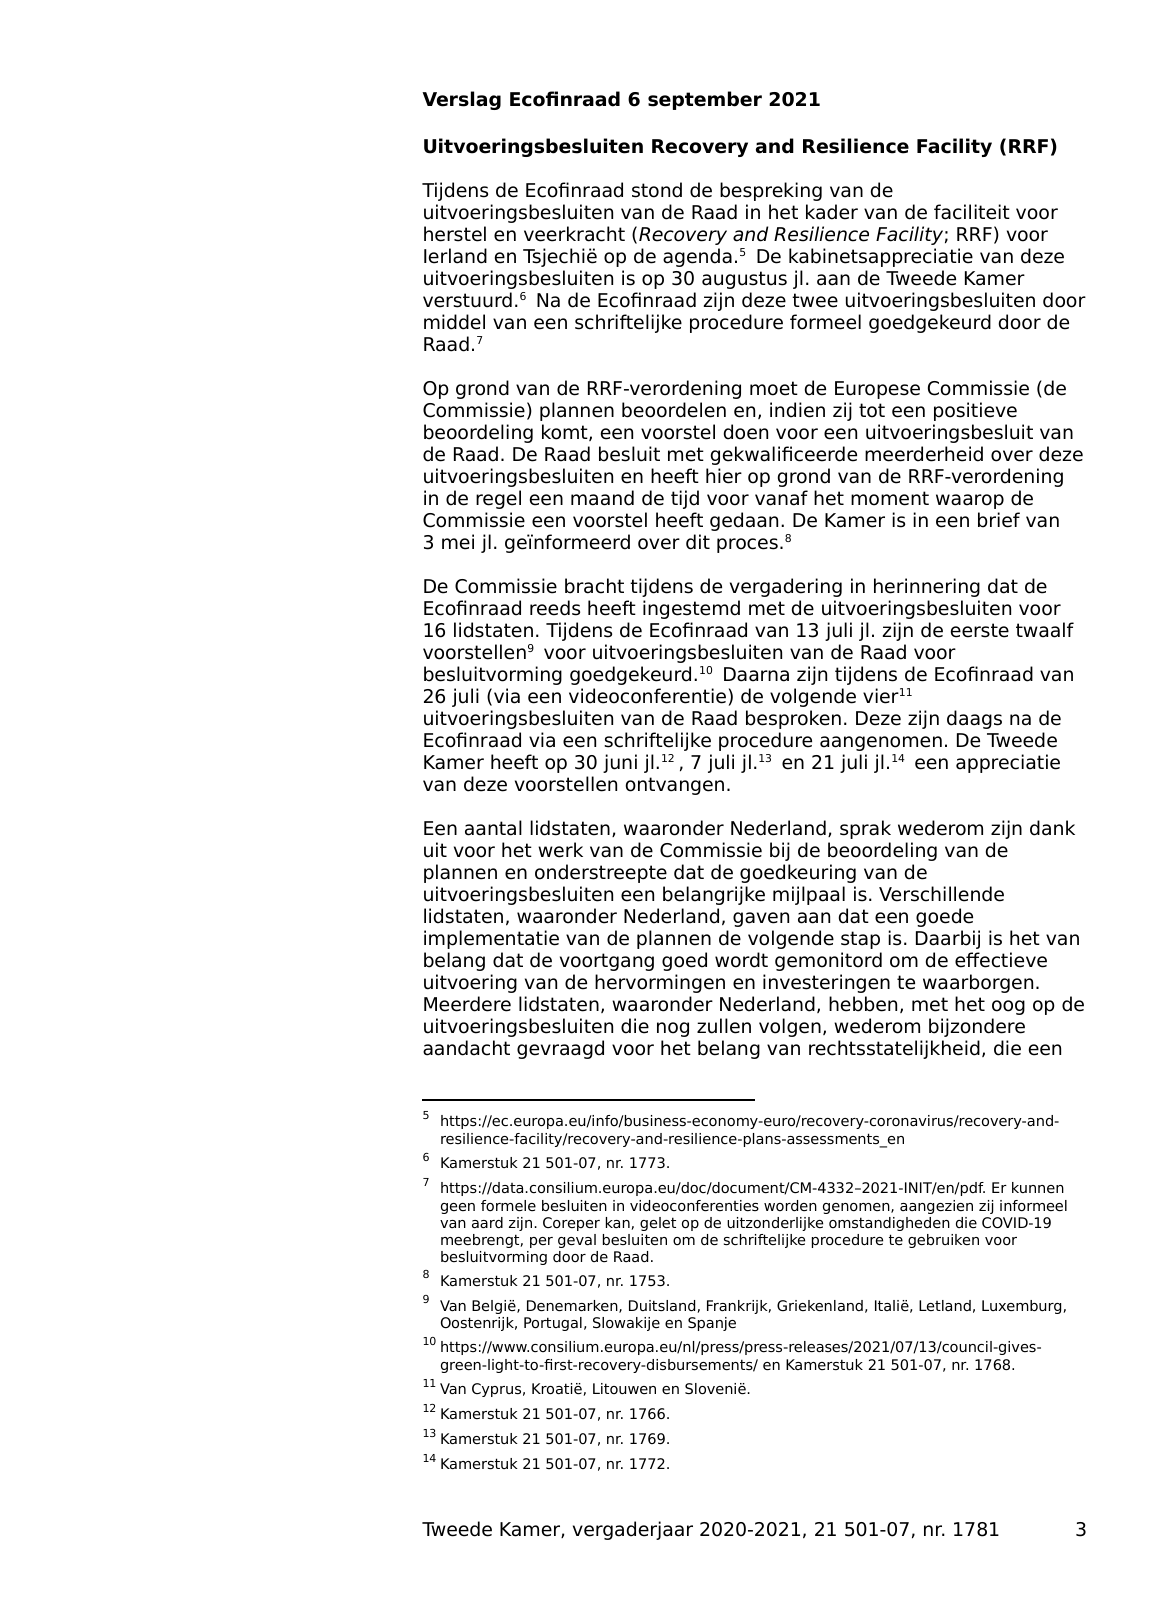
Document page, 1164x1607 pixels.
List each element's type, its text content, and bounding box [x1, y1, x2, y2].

text Op grond van de RRF-verordening moet de Europese Commissie (de Commissie) plannen beoordelen en, indien zij tot een positieve beoordeling komt, een voorstel doen voor een uitvoeringsbesluit van de Raad. De Raad besluit met gekwalificeerde meerderheid over deze uitvoeringsbesluiten en heeft hier op grond van de RRF-verordening in de regel een maand de tijd voor vanaf het moment waarop de Commissie een voorstel heeft gedaan. De Kamer is in een brief van 3 mei jl. geïnformeerd over dit proces. [422, 378, 1087, 554]
text https://ec.europa.eu/info/business-economy-euro/recovery-coronavirus/recovery-and-resilience-facility/recovery-and-resilience-plans-assessments_en [422, 1109, 1087, 1148]
subtitle Verslag Ecofinraad 6 september 2021 [422, 89, 1087, 111]
text Kamerstuk 21 501-07, nr. 1766. [422, 1402, 1087, 1424]
text Kamerstuk 21 501-07, nr. 1769. [422, 1427, 1087, 1449]
text De Commissie bracht tijdens de vergadering in herinnering dat de Ecofinraad reeds heeft ingestemd met de uitvoeringsbesluiten voor 16 lidstaten. Tijdens de Ecofinraad van 13 juli jl. zijn de eerste twaalf voorstellen voor uitvoeringsbesluiten van de Raad voor besluitvorming goedgekeurd. Daarna zijn tijdens de Ecofinraad van 26 juli (via een videoconferentie) de volgende vier uitvoeringsbesluiten van de Raad besproken. Deze zijn daags na de Ecofinraad via een schriftelijke procedure aangenomen. De Tweede Kamer heeft op 30 juni jl., 7 juli jl. en 21 juli jl. een appreciatie van deze voorstellen ontvangen. [422, 576, 1087, 796]
text Kamerstuk 21 501-07, nr. 1773. [422, 1151, 1087, 1173]
text Van Cyprus, Kroatië, Litouwen en Slovenië. [422, 1377, 1087, 1399]
text Kamerstuk 21 501-07, nr. 1753. [422, 1268, 1087, 1291]
text Tijdens de Ecofinraad stond de bespreking van de uitvoeringsbesluiten van de Raad in het kader van de faciliteit voor herstel en veerkracht (Recovery and Resilience Facility; RRF) voor Ierland en Tsjechië op de agenda. De kabinetsappreciatie van deze uitvoeringsbesluiten is op 30 augustus jl. aan de Tweede Kamer verstuurd. Na de Ecofinraad zijn deze twee uitvoeringsbesluiten door middel van een schriftelijke procedure formeel goedgekeurd door de Raad. [422, 180, 1087, 356]
text Van België, Denemarken, Duitsland, Frankrijk, Griekenland, Italië, Letland, Luxemburg, Oostenrijk, Portugal, Slowakije en Spanje [422, 1293, 1087, 1332]
subtitle Uitvoeringsbesluiten Recovery and Resilience Facility (RRF) [422, 136, 1087, 158]
text Kamerstuk 21 501-07, nr. 1772. [422, 1452, 1087, 1474]
text https://data.consilium.europa.eu/doc/document/CM-4332–2021-INIT/en/pdf. Er kunnen geen formele besluiten in videoconferenties worden genomen, aangezien zij informeel van aard zijn. Coreper kan, gelet op de uitzonderlijke omstandigheden die COVID-19 meebrengt, per geval besluiten om de schriftelijke procedure te gebruiken voor besluitvorming door de Raad. [422, 1176, 1087, 1266]
text https://www.consilium.europa.eu/nl/press/press-releases/2021/07/13/council-gives-green-light-to-first-recovery-disbursements/ en Kamerstuk 21 501-07, nr. 1768. [422, 1335, 1087, 1374]
text Een aantal lidstaten, waaronder Nederland, sprak wederom zijn dank uit voor het werk van de Commissie bij de beoordeling van de plannen en onderstreepte dat de goedkeuring van de uitvoeringsbesluiten een belangrijke mijlpaal is. Verschillende lidstaten, waaronder Nederland, gaven aan dat een goede implementatie van de plannen de volgende stap is. Daarbij is het van belang dat de voortgang goed wordt gemonitord om de effectieve uitvoering van de hervormingen en investeringen te waarborgen. Meerdere lidstaten, waaronder Nederland, hebben, met het oog op de uitvoeringsbesluiten die nog zullen volgen, wederom bijzondere aandacht gevraagd voor het belang van rechtsstatelijkheid, die een [422, 818, 1087, 1060]
